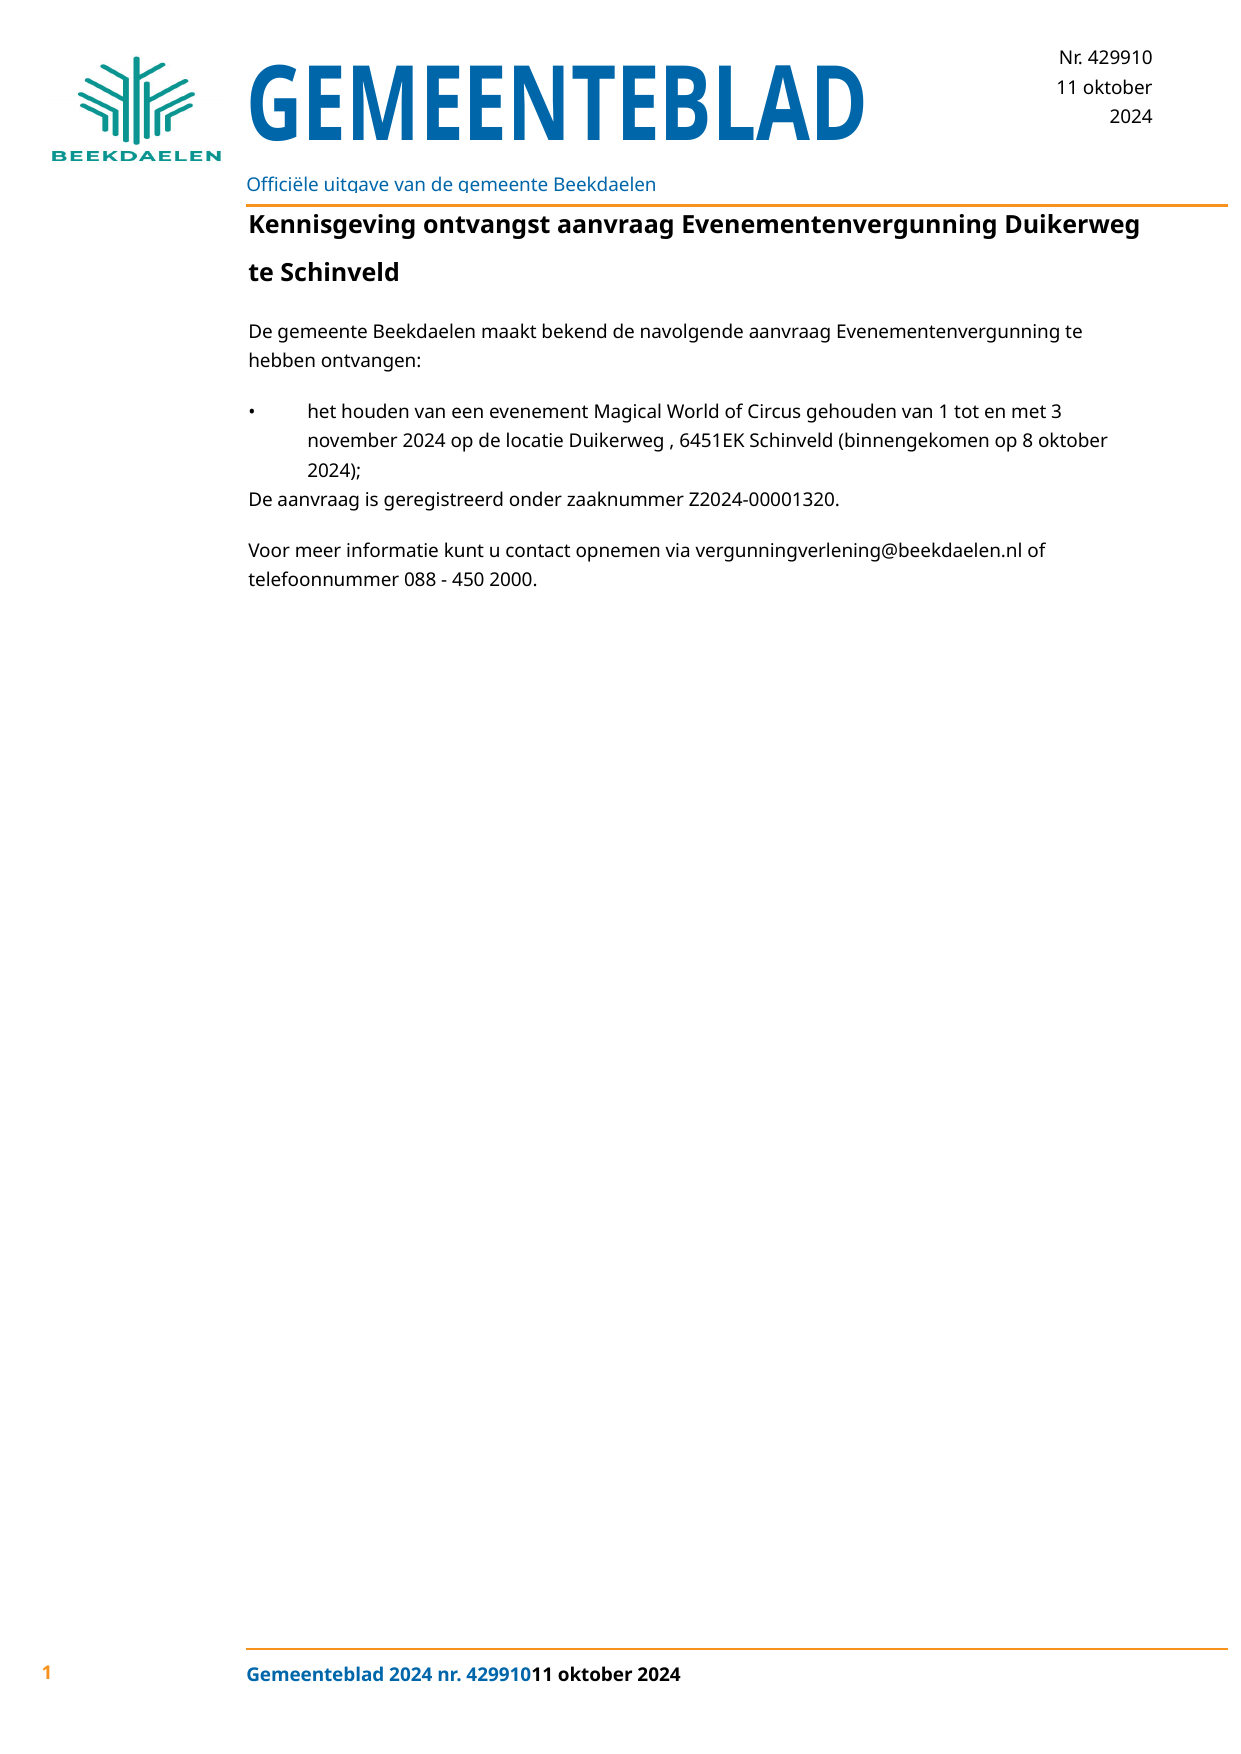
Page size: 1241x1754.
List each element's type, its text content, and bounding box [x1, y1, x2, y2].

text De aanvraag is geregistreerd onder zaaknummer Z2024-00001320. [248, 487, 1152, 512]
list het houden van een evenement Magical World of Circus gehouden van 1 tot en met 3 november 2024 op de locatie Duikerweg , 6451EK Schinveld (binnengekomen op 8 oktober 2024); [248, 398, 1152, 483]
text Kennisgeving ontvangst aanvraag Evenementenvergunning Duikerweg te Schinveld [248, 207, 1152, 288]
text Voor meer informatie kunt u contact opnemen via vergunningverlening@beekdaelen.nl of telefoonnummer 088 - 450 2000. [248, 537, 1152, 592]
picture [41, 47, 231, 172]
text De gemeente Beekdaelen maakt bekend de navolgende aanvraag Evenementenvergunning te hebben ontvangen: [248, 318, 1152, 373]
